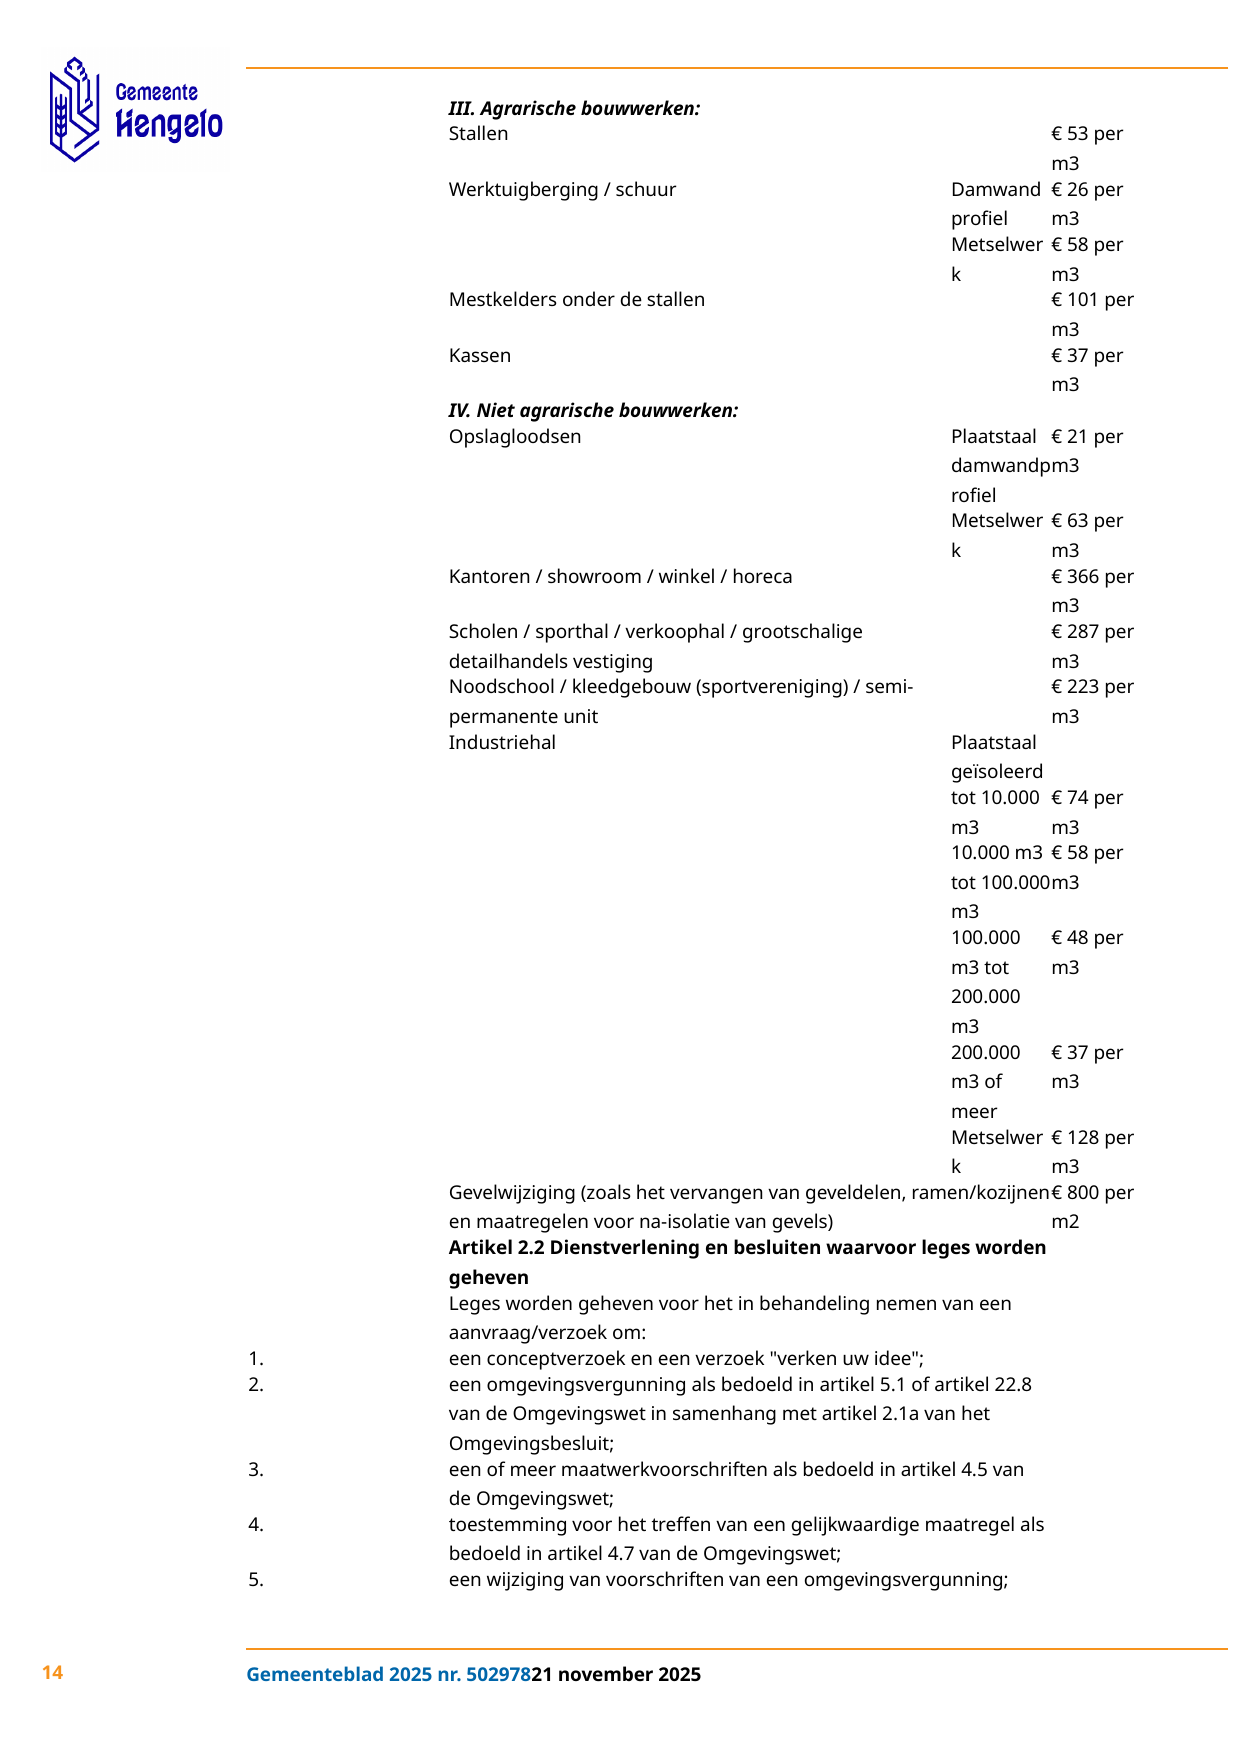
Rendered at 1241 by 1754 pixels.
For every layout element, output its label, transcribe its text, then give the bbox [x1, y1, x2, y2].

table_cell Gevelwijziging (zoals het vervangen van geveldelen, ramen/kozijnen en maatregelen voor na-isolatie van gevels) [449, 1179, 1051, 1234]
table_cell [750, 1039, 850, 1124]
table_cell [1051, 1345, 1152, 1371]
table_cell [850, 1124, 951, 1179]
table_cell [951, 563, 1051, 618]
table_cell Damwandprofiel [951, 176, 1051, 231]
table_cell Plaatstaal damwandprofiel [951, 423, 1051, 508]
table_cell € 287 per m3 [1051, 618, 1152, 674]
table_cell € 37 per m3 [1051, 1039, 1152, 1124]
table_cell € 37 per m3 [1051, 342, 1152, 397]
table_cell [549, 784, 649, 839]
table_cell [1051, 1371, 1152, 1456]
table_cell [1051, 1456, 1152, 1511]
table_cell [248, 1290, 348, 1345]
table_cell [348, 674, 449, 729]
table_cell 2. [248, 1371, 348, 1456]
table_cell [248, 231, 348, 286]
table_cell [248, 618, 348, 674]
table_cell [1051, 1290, 1152, 1345]
table_cell Kantoren / showroom / winkel / horeca [449, 563, 951, 618]
table_cell [248, 95, 348, 121]
table_cell [951, 121, 1051, 176]
table_cell III. Agrarische bouwwerken: [449, 95, 1051, 121]
table_cell een wijziging van voorschriften van een omgevingsvergunning; [449, 1566, 1051, 1592]
table_cell [449, 1124, 549, 1179]
table_cell [549, 925, 649, 1039]
table_cell [1051, 1235, 1152, 1290]
table_cell [348, 1179, 449, 1234]
table_cell [348, 121, 449, 176]
table_cell [348, 1039, 449, 1124]
picture [41, 47, 231, 172]
table_cell [850, 925, 951, 1039]
table_cell [549, 1039, 649, 1124]
table_cell Metselwerk [951, 1124, 1051, 1179]
table_cell € 101 per m3 [1051, 286, 1152, 342]
table_cell Artikel 2.2 Dienstverlening en besluiten waarvoor leges worden geheven [449, 1235, 1051, 1290]
table_cell [549, 840, 649, 924]
table_cell Metselwerk [951, 231, 1051, 286]
table_cell 10.000 m3 tot 100.000 m3 [951, 840, 1051, 924]
table_cell een omgevingsvergunning als bedoeld in artikel 5.1 of artikel 22.8 van de Omgevingswet in samenhang met artikel 2.1a van het Omgevingsbesluit; [449, 1371, 1051, 1456]
table_cell [248, 840, 348, 924]
table_cell [248, 563, 348, 618]
table_cell [348, 1345, 449, 1371]
table_cell [348, 1124, 449, 1179]
table_cell [951, 397, 1051, 423]
table_cell [348, 840, 449, 924]
table_cell [248, 508, 348, 563]
table_cell [951, 342, 1051, 397]
table_cell [248, 1039, 348, 1124]
table_cell toestemming voor het treffen van een gelijkwaardige maatregel als bedoeld in artikel 4.7 van de Omgevingswet; [449, 1511, 1051, 1566]
table_cell [348, 618, 449, 674]
table_cell [348, 1566, 449, 1592]
table_cell [248, 121, 348, 176]
table_cell € 48 per m3 [1051, 925, 1152, 1039]
table_cell [750, 840, 850, 924]
table_cell [248, 729, 348, 784]
table_cell [951, 618, 1051, 674]
table_cell Mestkelders onder de stallen [449, 286, 951, 342]
table_cell [348, 563, 449, 618]
table_cell Stallen [449, 121, 951, 176]
table_cell [248, 286, 348, 342]
table_cell € 53 per m3 [1051, 121, 1152, 176]
table_cell € 800 per m2 [1051, 1179, 1152, 1234]
table_cell Werktuigberging / schuur [449, 176, 951, 231]
table_cell [348, 729, 449, 784]
table_cell Leges worden geheven voor het in behandeling nemen van een aanvraag/verzoek om: [449, 1290, 1051, 1345]
table_cell [248, 176, 348, 231]
table_cell [549, 1124, 649, 1179]
table_cell Scholen / sporthal / verkoophal / grootschalige detailhandels vestiging [449, 618, 951, 674]
table_cell [1051, 397, 1152, 423]
table_cell [348, 176, 449, 231]
table_cell [750, 925, 850, 1039]
table_cell [248, 397, 348, 423]
table_cell Industriehal [449, 729, 951, 784]
table_cell [348, 1371, 449, 1456]
table_cell [650, 784, 750, 839]
table_cell [750, 784, 850, 839]
table_cell [348, 286, 449, 342]
table_cell [348, 423, 449, 508]
table_cell € 366 per m3 [1051, 563, 1152, 618]
table_cell [750, 1124, 850, 1179]
table_cell [248, 342, 348, 397]
table_cell € 223 per m3 [1051, 674, 1152, 729]
table_cell [850, 784, 951, 839]
table_cell [650, 840, 750, 924]
table_cell [850, 1039, 951, 1124]
table_cell [449, 925, 549, 1039]
table_cell [348, 1290, 449, 1345]
table_cell [348, 508, 449, 563]
table_cell [248, 784, 348, 839]
table_cell [951, 286, 1051, 342]
table_cell [1051, 729, 1152, 784]
table_cell € 63 per m3 [1051, 508, 1152, 563]
table_cell Kassen [449, 342, 951, 397]
table_cell 200.000 m3 of meer [951, 1039, 1051, 1124]
table_cell 5. [248, 1566, 348, 1592]
table_cell € 26 per m3 [1051, 176, 1152, 231]
table_cell [348, 397, 449, 423]
table_cell Noodschool / kleedgebouw (sportvereniging) / semi-permanente unit [449, 674, 951, 729]
table_cell [248, 674, 348, 729]
table_cell [248, 423, 348, 508]
table_cell [650, 1124, 750, 1179]
table_cell [850, 840, 951, 924]
table_cell 4. [248, 1511, 348, 1566]
table_cell [248, 925, 348, 1039]
table_cell [449, 784, 549, 839]
table_cell [650, 1039, 750, 1124]
table_cell [348, 1456, 449, 1511]
table_cell [1051, 1511, 1152, 1566]
table_cell een of meer maatwerkvoorschriften als bedoeld in artikel 4.5 van de Omgevingswet; [449, 1456, 1051, 1511]
table_cell [650, 925, 750, 1039]
table_cell [248, 1235, 348, 1290]
table_cell 3. [248, 1456, 348, 1511]
table_cell Plaatstaal geïsoleerd [951, 729, 1051, 784]
table_cell [248, 1179, 348, 1234]
table_cell 100.000 m3 tot 200.000 m3 [951, 925, 1051, 1039]
table_cell [951, 674, 1051, 729]
table_cell Metselwerk [951, 508, 1051, 563]
table_cell tot 10.000 m3 [951, 784, 1051, 839]
table_cell [449, 840, 549, 924]
table_cell Opslagloodsen [449, 423, 951, 508]
table_cell IV. Niet agrarische bouwwerken: [449, 397, 951, 423]
table_cell [248, 1124, 348, 1179]
table_cell € 128 per m3 [1051, 1124, 1152, 1179]
table_cell [348, 95, 449, 121]
table_cell [348, 342, 449, 397]
table_cell € 74 per m3 [1051, 784, 1152, 839]
table_cell [1051, 95, 1152, 121]
table_cell € 58 per m3 [1051, 840, 1152, 924]
table_cell [348, 231, 449, 286]
table_cell [449, 1039, 549, 1124]
table_cell [449, 508, 951, 563]
table_cell € 21 per m3 [1051, 423, 1152, 508]
table_cell € 58 per m3 [1051, 231, 1152, 286]
table_cell 1. [248, 1345, 348, 1371]
table_cell [449, 231, 951, 286]
table_cell [348, 1235, 449, 1290]
table_cell [348, 784, 449, 839]
table_cell een conceptverzoek en een verzoek "verken uw idee"; [449, 1345, 1051, 1371]
table_cell [348, 925, 449, 1039]
table_cell [348, 1511, 449, 1566]
table_cell [1051, 1566, 1152, 1592]
